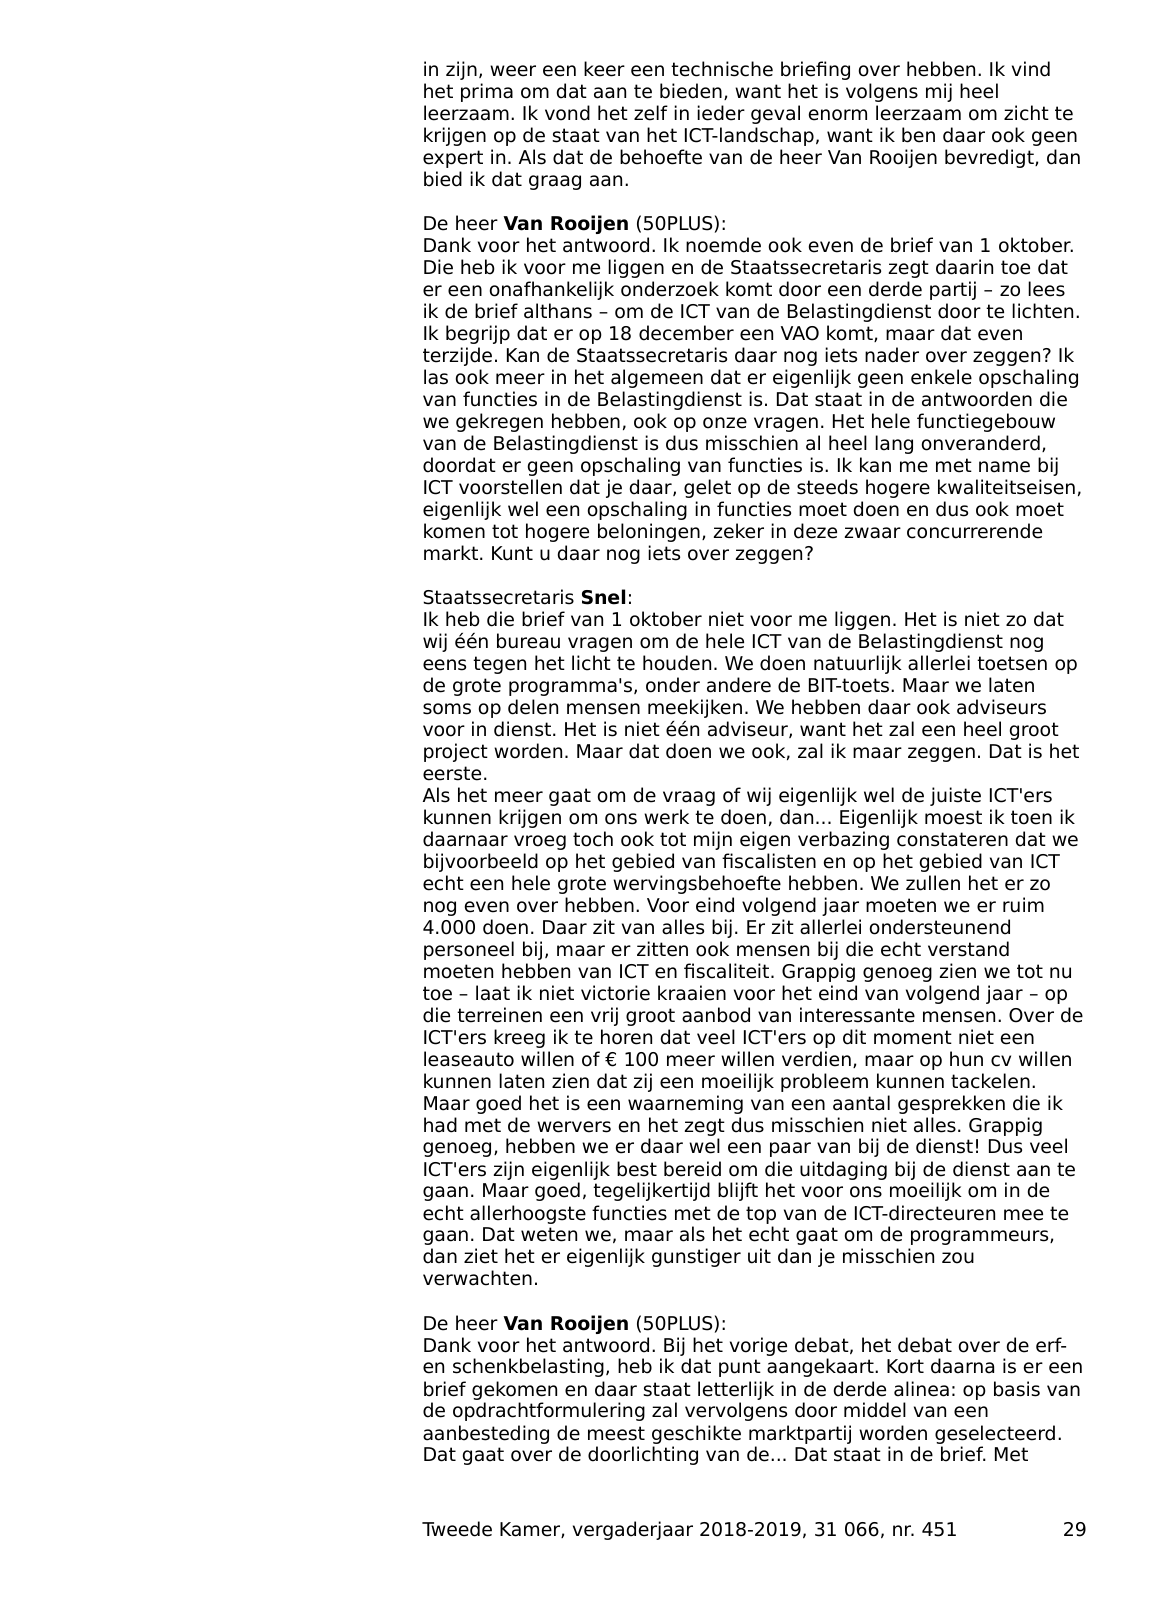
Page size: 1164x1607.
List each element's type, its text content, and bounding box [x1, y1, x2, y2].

text De heer Van Rooijen (50PLUS): [422, 213, 1087, 235]
text Dank voor het antwoord. Ik noemde ook even de brief van 1 oktober. Die heb ik voor me liggen en de Staatssecretaris zegt daarin toe dat er een onafhankelijk onderzoek komt door een derde partij – zo lees ik de brief althans – om de ICT van de Belastingdienst door te lichten. Ik begrijp dat er op 18 december een VAO komt, maar dat even terzijde. Kan de Staatssecretaris daar nog iets nader over zeggen? Ik las ook meer in het algemeen dat er eigenlijk geen enkele opschaling van functies in de Belastingdienst is. Dat staat in de antwoorden die we gekregen hebben, ook op onze vragen. Het hele functiegebouw van de Belastingdienst is dus misschien al heel lang onveranderd, doordat er geen opschaling van functies is. Ik kan me met name bij ICT voorstellen dat je daar, gelet op de steeds hogere kwaliteitseisen, eigenlijk wel een opschaling in functies moet doen en dus ook moet komen tot hogere beloningen, zeker in deze zwaar concurrerende markt. Kunt u daar nog iets over zeggen? [422, 235, 1087, 565]
text Dank voor het antwoord. Bij het vorige debat, het debat over de erf- en schenkbelasting, heb ik dat punt aangekaart. Kort daarna is er een brief gekomen en daar staat letterlijk in de derde alinea: op basis van de opdrachtformulering zal vervolgens door middel van een aanbesteding de meest geschikte marktpartij worden geselecteerd. Dat gaat over de doorlichting van de... Dat staat in de brief. Met [422, 1334, 1087, 1466]
text De heer Van Rooijen (50PLUS): [422, 1312, 1087, 1334]
text in zijn, weer een keer een technische briefing over hebben. Ik vind het prima om dat aan te bieden, want het is volgens mij heel leerzaam. Ik vond het zelf in ieder geval enorm leerzaam om zicht te krijgen op de staat van het ICT-landschap, want ik ben daar ook geen expert in. Als dat de behoefte van de heer Van Rooijen bevredigt, dan bied ik dat graag aan. [422, 59, 1087, 191]
text Als het meer gaat om de vraag of wij eigenlijk wel de juiste ICT'ers kunnen krijgen om ons werk te doen, dan... Eigenlijk moest ik toen ik daarnaar vroeg toch ook tot mijn eigen verbazing constateren dat we bijvoorbeeld op het gebied van fiscalisten en op het gebied van ICT echt een hele grote wervingsbehoefte hebben. We zullen het er zo nog even over hebben. Voor eind volgend jaar moeten we er ruim 4.000 doen. Daar zit van alles bij. Er zit allerlei ondersteunend personeel bij, maar er zitten ook mensen bij die echt verstand moeten hebben van ICT en fiscaliteit. Grappig genoeg zien we tot nu toe – laat ik niet victorie kraaien voor het eind van volgend jaar – op die terreinen een vrij groot aanbod van interessante mensen. Over de ICT'ers kreeg ik te horen dat veel ICT'ers op dit moment niet een leaseauto willen of € 100 meer willen verdien, maar op hun cv willen kunnen laten zien dat zij een moeilijk probleem kunnen tackelen. Maar goed het is een waarneming van een aantal gesprekken die ik had met de wervers en het zegt dus misschien niet alles. Grappig genoeg, hebben we er daar wel een paar van bij de dienst! Dus veel ICT'ers zijn eigenlijk best bereid om die uitdaging bij de dienst aan te gaan. Maar goed, tegelijkertijd blijft het voor ons moeilijk om in de echt allerhoogste functies met de top van de ICT-directeuren mee te gaan. Dat weten we, maar als het echt gaat om de programmeurs, dan ziet het er eigenlijk gunstiger uit dan je misschien zou verwachten. [422, 785, 1087, 1290]
text Ik heb die brief van 1 oktober niet voor me liggen. Het is niet zo dat wij één bureau vragen om de hele ICT van de Belastingdienst nog eens tegen het licht te houden. We doen natuurlijk allerlei toetsen op de grote programma's, onder andere de BIT-toets. Maar we laten soms op delen mensen meekijken. We hebben daar ook adviseurs voor in dienst. Het is niet één adviseur, want het zal een heel groot project worden. Maar dat doen we ook, zal ik maar zeggen. Dat is het eerste. [422, 609, 1087, 785]
text Staatssecretaris Snel: [422, 587, 1087, 609]
